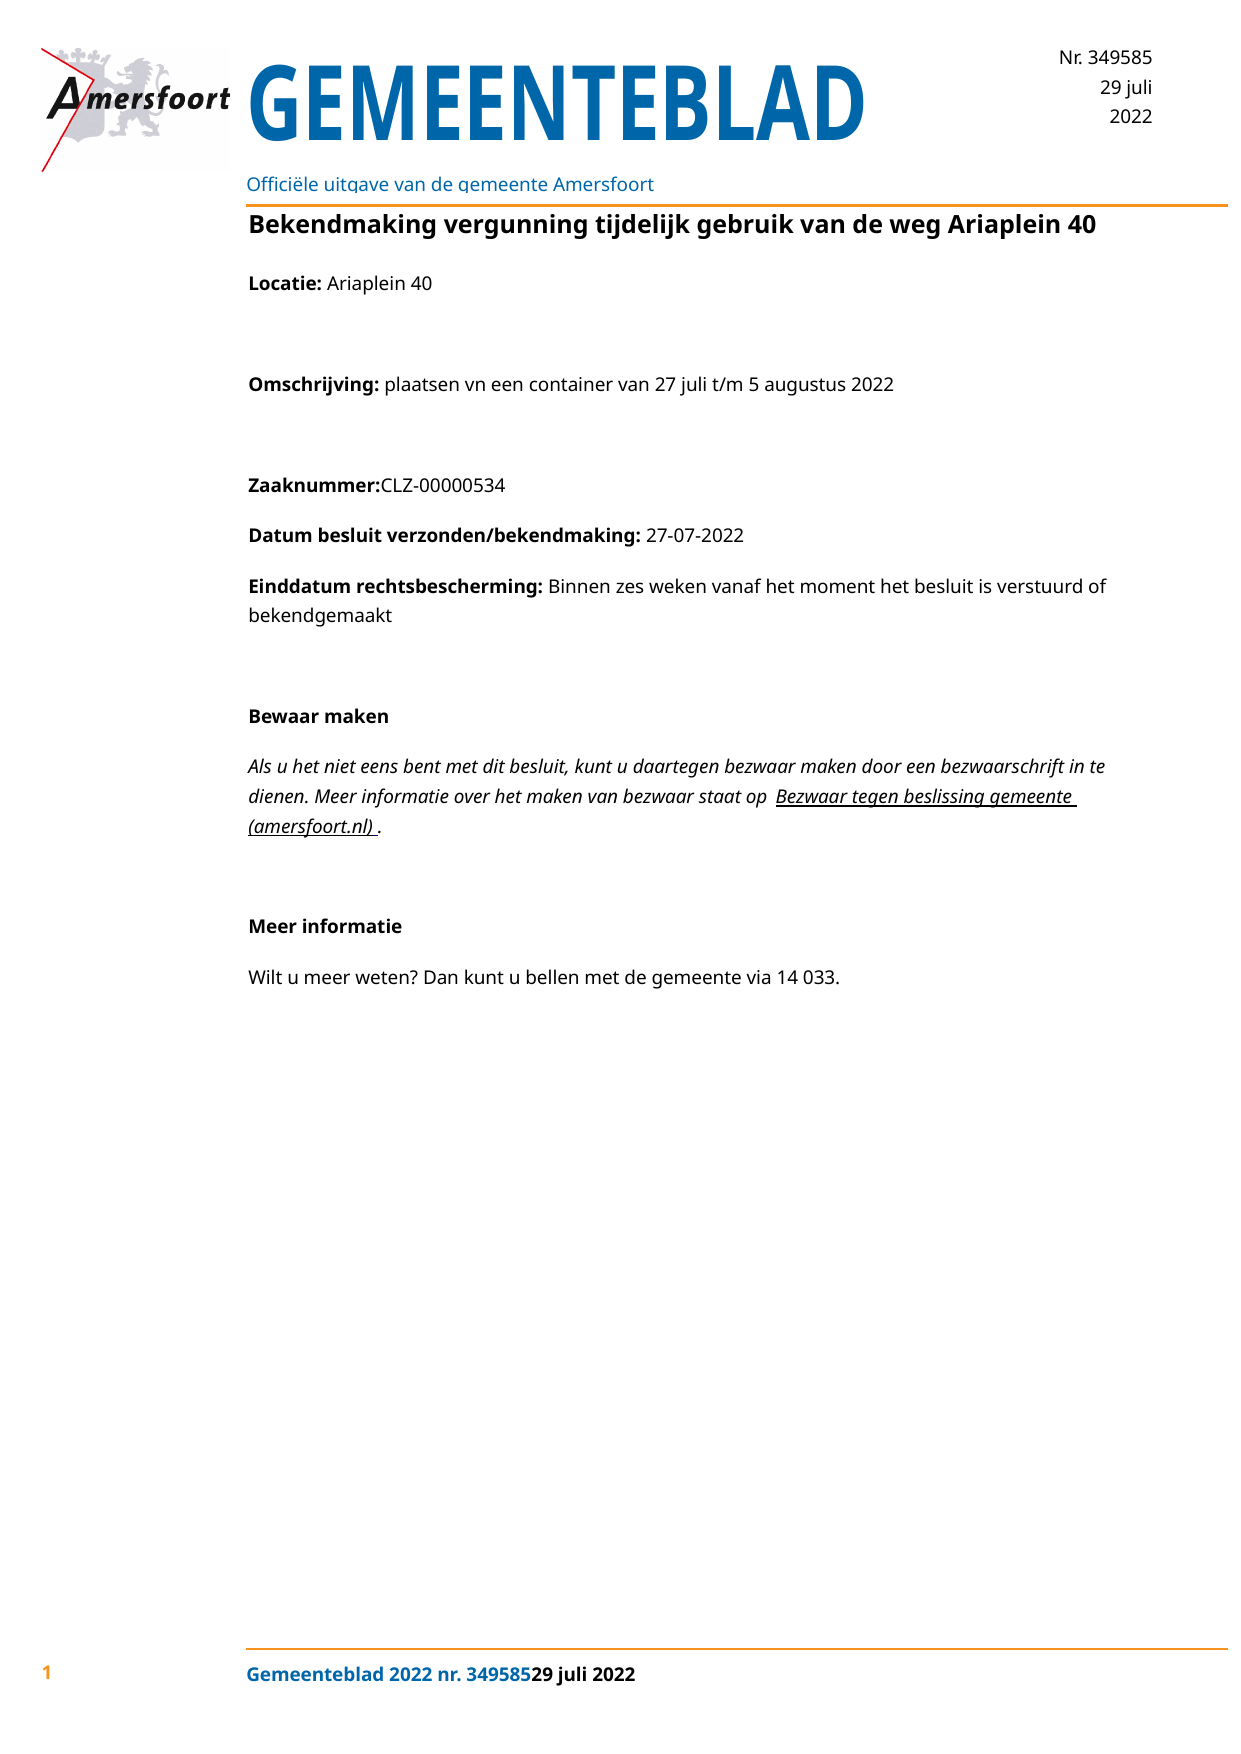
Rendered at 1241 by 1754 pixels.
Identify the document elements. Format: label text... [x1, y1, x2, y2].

picture [41, 47, 231, 172]
text Omschrijving: plaatsen vn een container van 27 juli t/m 5 augustus 2022 [248, 371, 1152, 397]
text Wilt u meer weten? Dan kunt u bellen met de gemeente via 14 033. [248, 964, 1152, 990]
text Datum besluit verzonden/bekendmaking: 27-07-2022 [248, 522, 1152, 548]
text Bewaar maken [248, 703, 1152, 729]
text Einddatum rechtsbescherming: Binnen zes weken vanaf het moment het besluit is verstuurd of bekendgemaakt [248, 573, 1152, 628]
text Als u het niet eens bent met dit besluit, kunt u daartegen bezwaar maken door een bezwaarschrift in te dienen. Meer informatie over het maken van bezwaar staat op Bezwaar tegen beslissing gemeente (amersfoort.nl) . [248, 754, 1152, 838]
text Zaaknummer:CLZ-00000534 [248, 472, 1152, 498]
text Bekendmaking vergunning tijdelijk gebruik van de weg Ariaplein 40 [248, 207, 1152, 241]
text Locatie: Ariaplein 40 [248, 270, 1152, 296]
text Meer informatie [248, 914, 1152, 939]
